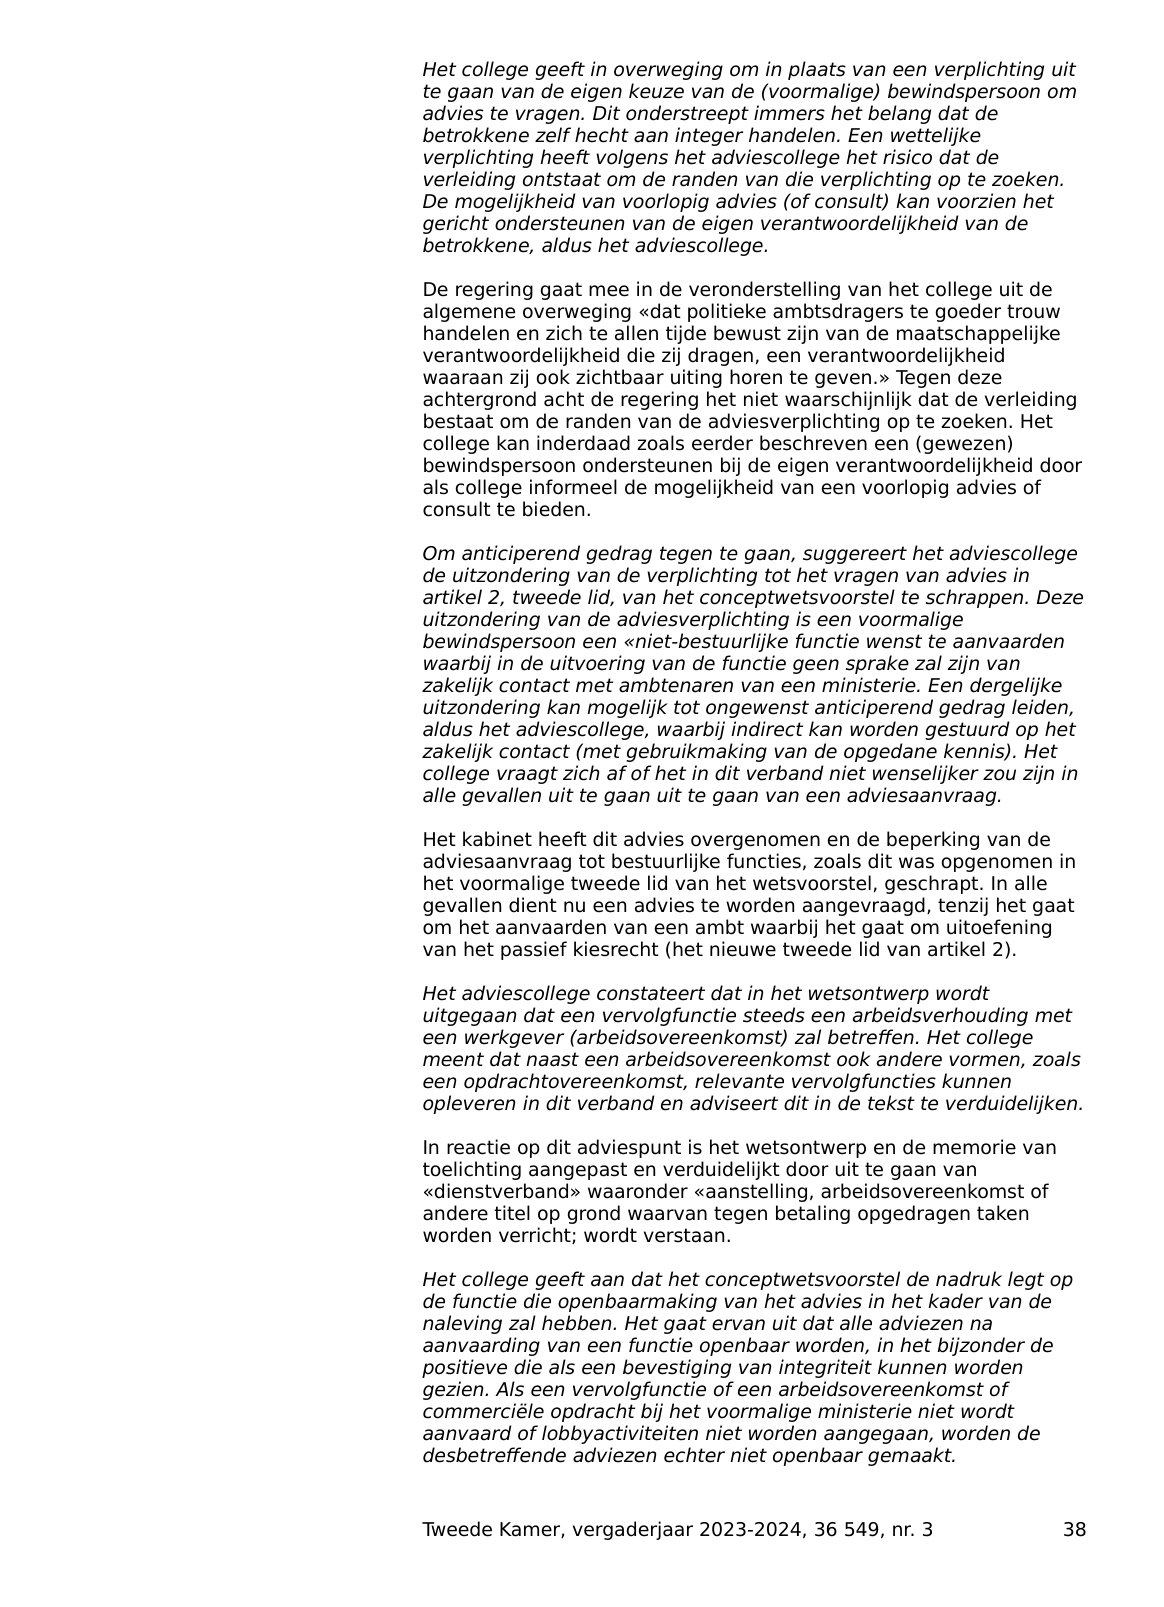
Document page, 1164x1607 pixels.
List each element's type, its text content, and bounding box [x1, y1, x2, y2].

text Het college geeft in overweging om in plaats van een verplichting uit te gaan van de eigen keuze van de (voormalige) bewindspersoon om advies te vragen. Dit onderstreept immers het belang dat de betrokkene zelf hecht aan integer handelen. Een wettelijke verplichting heeft volgens het adviescollege het risico dat de verleiding ontstaat om de randen van die verplichting op te zoeken. De mogelijkheid van voorlopig advies (of consult) kan voorzien het gericht ondersteunen van de eigen verantwoordelijkheid van de betrokkene, aldus het adviescollege. [422, 59, 1087, 257]
text Het adviescollege constateert dat in het wetsontwerp wordt uitgegaan dat een vervolgfunctie steeds een arbeidsverhouding met een werkgever (arbeidsovereenkomst) zal betreffen. Het college meent dat naast een arbeidsovereenkomst ook andere vormen, zoals een opdrachtovereenkomst, relevante vervolgfuncties kunnen opleveren in dit verband en adviseert dit in de tekst te verduidelijken. [422, 983, 1087, 1115]
text De regering gaat mee in de veronderstelling van het college uit de algemene overweging «dat politieke ambtsdragers te goeder trouw handelen en zich te allen tijde bewust zijn van de maatschappelijke verantwoordelijkheid die zij dragen, een verantwoordelijkheid waaraan zij ook zichtbaar uiting horen te geven.» Tegen deze achtergrond acht de regering het niet waarschijnlijk dat de verleiding bestaat om de randen van de adviesverplichting op te zoeken. Het college kan inderdaad zoals eerder beschreven een (gewezen) bewindspersoon ondersteunen bij de eigen verantwoordelijkheid door als college informeel de mogelijkheid van een voorlopig advies of consult te bieden. [422, 279, 1087, 521]
text Het kabinet heeft dit advies overgenomen en de beperking van de adviesaanvraag tot bestuurlijke functies, zoals dit was opgenomen in het voormalige tweede lid van het wetsvoorstel, geschrapt. In alle gevallen dient nu een advies te worden aangevraagd, tenzij het gaat om het aanvaarden van een ambt waarbij het gaat om uitoefening van het passief kiesrecht (het nieuwe tweede lid van artikel 2). [422, 829, 1087, 961]
text In reactie op dit adviespunt is het wetsontwerp en de memorie van toelichting aangepast en verduidelijkt door uit te gaan van «dienstverband» waaronder «aanstelling, arbeidsovereenkomst of andere titel op grond waarvan tegen betaling opgedragen taken worden verricht; wordt verstaan. [422, 1137, 1087, 1247]
text Om anticiperend gedrag tegen te gaan, suggereert het adviescollege de uitzondering van de verplichting tot het vragen van advies in artikel 2, tweede lid, van het conceptwetsvoorstel te schrappen. Deze uitzondering van de adviesverplichting is een voormalige bewindspersoon een «niet-bestuurlijke functie wenst te aanvaarden waarbij in de uitvoering van de functie geen sprake zal zijn van zakelijk contact met ambtenaren van een ministerie. Een dergelijke uitzondering kan mogelijk tot ongewenst anticiperend gedrag leiden, aldus het adviescollege, waarbij indirect kan worden gestuurd op het zakelijk contact (met gebruikmaking van de opgedane kennis). Het college vraagt zich af of het in dit verband niet wenselijker zou zijn in alle gevallen uit te gaan uit te gaan van een adviesaanvraag. [422, 543, 1087, 807]
text Het college geeft aan dat het conceptwetsvoorstel de nadruk legt op de functie die openbaarmaking van het advies in het kader van de naleving zal hebben. Het gaat ervan uit dat alle adviezen na aanvaarding van een functie openbaar worden, in het bijzonder de positieve die als een bevestiging van integriteit kunnen worden gezien. Als een vervolgfunctie of een arbeidsovereenkomst of commerciële opdracht bij het voormalige ministerie niet wordt aanvaard of lobbyactiviteiten niet worden aangegaan, worden de desbetreffende adviezen echter niet openbaar gemaakt. [422, 1269, 1087, 1467]
